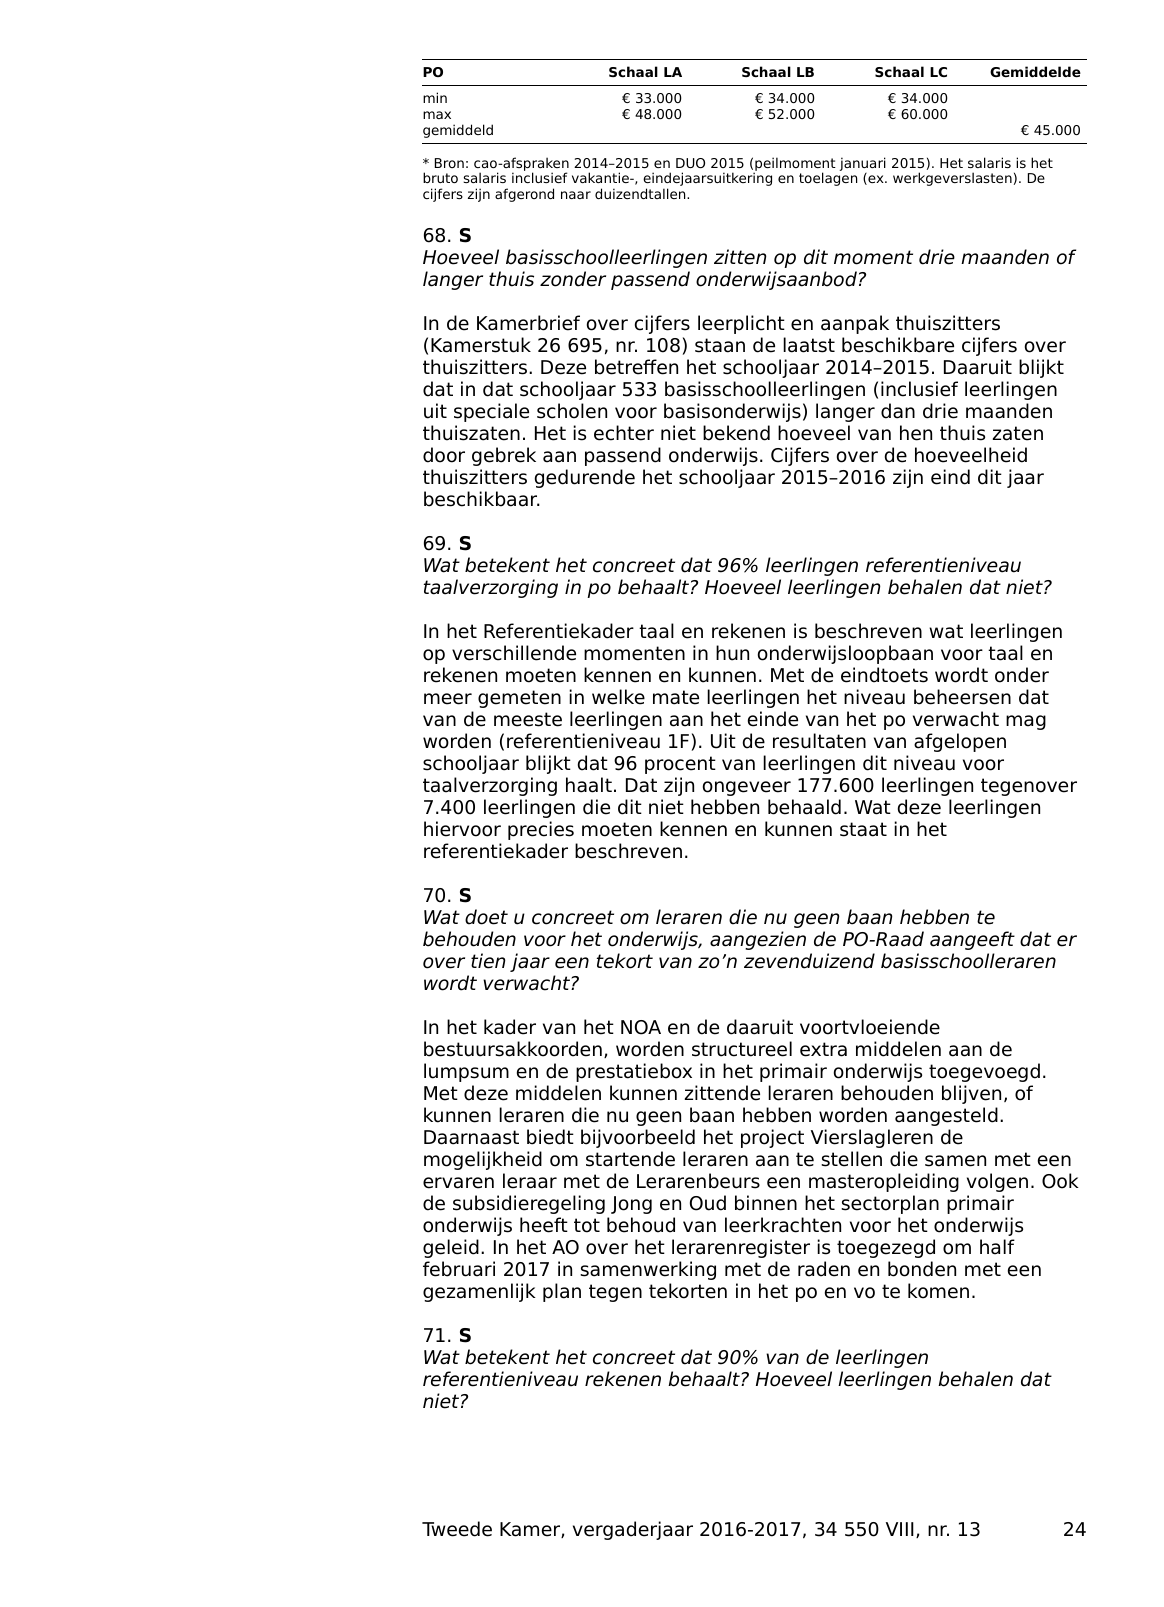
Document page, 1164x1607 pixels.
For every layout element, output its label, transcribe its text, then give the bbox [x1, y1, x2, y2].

text Wat doet u concreet om leraren die nu geen baan hebben te behouden voor het onderwijs, aangezien de PO-Raad aangeeft dat er over tien jaar een tekort van zo’n zevenduizend basisschoolleraren wordt verwacht? [422, 907, 1087, 995]
text Wat betekent het concreet dat 96% leerlingen referentieniveau taalverzorging in po behaalt? Hoeveel leerlingen behalen dat niet? [422, 555, 1087, 599]
text In de Kamerbrief over cijfers leerplicht en aanpak thuiszitters (Kamerstuk 26 695, nr. 108) staan de laatst beschikbare cijfers over thuiszitters. Deze betreffen het schooljaar 2014–2015. Daaruit blijkt dat in dat schooljaar 533 basisschoolleerlingen (inclusief leerlingen uit speciale scholen voor basisonderwijs) langer dan drie maanden thuiszaten. Het is echter niet bekend hoeveel van hen thuis zaten door gebrek aan passend onderwijs. Cijfers over de hoeveelheid thuiszitters gedurende het schooljaar 2015–2016 zijn eind dit jaar beschikbaar. [422, 313, 1087, 511]
table_cell min [422, 86, 555, 107]
table_cell [954, 107, 1087, 122]
text In het kader van het NOA en de daaruit voortvloeiende bestuursakkoorden, worden structureel extra middelen aan de lumpsum en de prestatiebox in het primair onderwijs toegevoegd. Met deze middelen kunnen zittende leraren behouden blijven, of kunnen leraren die nu geen baan hebben worden aangesteld. Daarnaast biedt bijvoorbeeld het project Vierslagleren de mogelijkheid om startende leraren aan te stellen die samen met een ervaren leraar met de Lerarenbeurs een masteropleiding volgen. Ook de subsidieregeling Jong en Oud binnen het sectorplan primair onderwijs heeft tot behoud van leerkrachten voor het onderwijs geleid. In het AO over het lerarenregister is toegezegd om half februari 2017 in samenwerking met de raden en bonden met een gezamenlijk plan tegen tekorten in het po en vo te komen. [422, 1017, 1087, 1303]
text In het Referentiekader taal en rekenen is beschreven wat leerlingen op verschillende momenten in hun onderwijsloopbaan voor taal en rekenen moeten kennen en kunnen. Met de eindtoets wordt onder meer gemeten in welke mate leerlingen het niveau beheersen dat van de meeste leerlingen aan het einde van het po verwacht mag worden (referentieniveau 1F). Uit de resultaten van afgelopen schooljaar blijkt dat 96 procent van leerlingen dit niveau voor taalverzorging haalt. Dat zijn ongeveer 177.600 leerlingen tegenover 7.400 leerlingen die dit niet hebben behaald. Wat deze leerlingen hiervoor precies moeten kennen en kunnen staat in het referentiekader beschreven. [422, 621, 1087, 863]
table_cell max [422, 107, 555, 122]
text Hoeveel basisschoolleerlingen zitten op dit moment drie maanden of langer thuis zonder passend onderwijsaanbod? [422, 247, 1087, 291]
table_cell € 33.000 [555, 86, 688, 107]
table_header Schaal LB [688, 60, 821, 85]
table_header Schaal LC [821, 60, 954, 85]
table_cell € 60.000 [821, 107, 954, 122]
table_cell [688, 123, 821, 143]
table_header Gemiddelde [954, 60, 1087, 85]
text 71. S [422, 1325, 1087, 1347]
table_cell € 34.000 [688, 86, 821, 107]
table_header Schaal LA [555, 60, 688, 85]
table_header PO [422, 60, 555, 85]
table_cell € 52.000 [688, 107, 821, 122]
table_cell [555, 123, 688, 143]
table_cell * Bron: cao-afspraken 2014–2015 en DUO 2015 (peilmoment januari 2015). Het salaris is het bruto salaris inclusief vakantie-, eindejaarsuitkering en toelagen (ex. werkgeverslasten). De cijfers zijn afgerond naar duizendtallen. [422, 144, 1087, 203]
table_cell gemiddeld [422, 123, 555, 143]
text 70. S [422, 885, 1087, 907]
table_cell € 45.000 [954, 123, 1087, 143]
text 69. S [422, 533, 1087, 555]
table_cell € 34.000 [821, 86, 954, 107]
text 68. S [422, 225, 1087, 247]
table_cell € 48.000 [555, 107, 688, 122]
table_cell [821, 123, 954, 143]
table_cell [954, 86, 1087, 107]
text Wat betekent het concreet dat 90% van de leerlingen referentieniveau rekenen behaalt? Hoeveel leerlingen behalen dat niet? [422, 1347, 1087, 1413]
